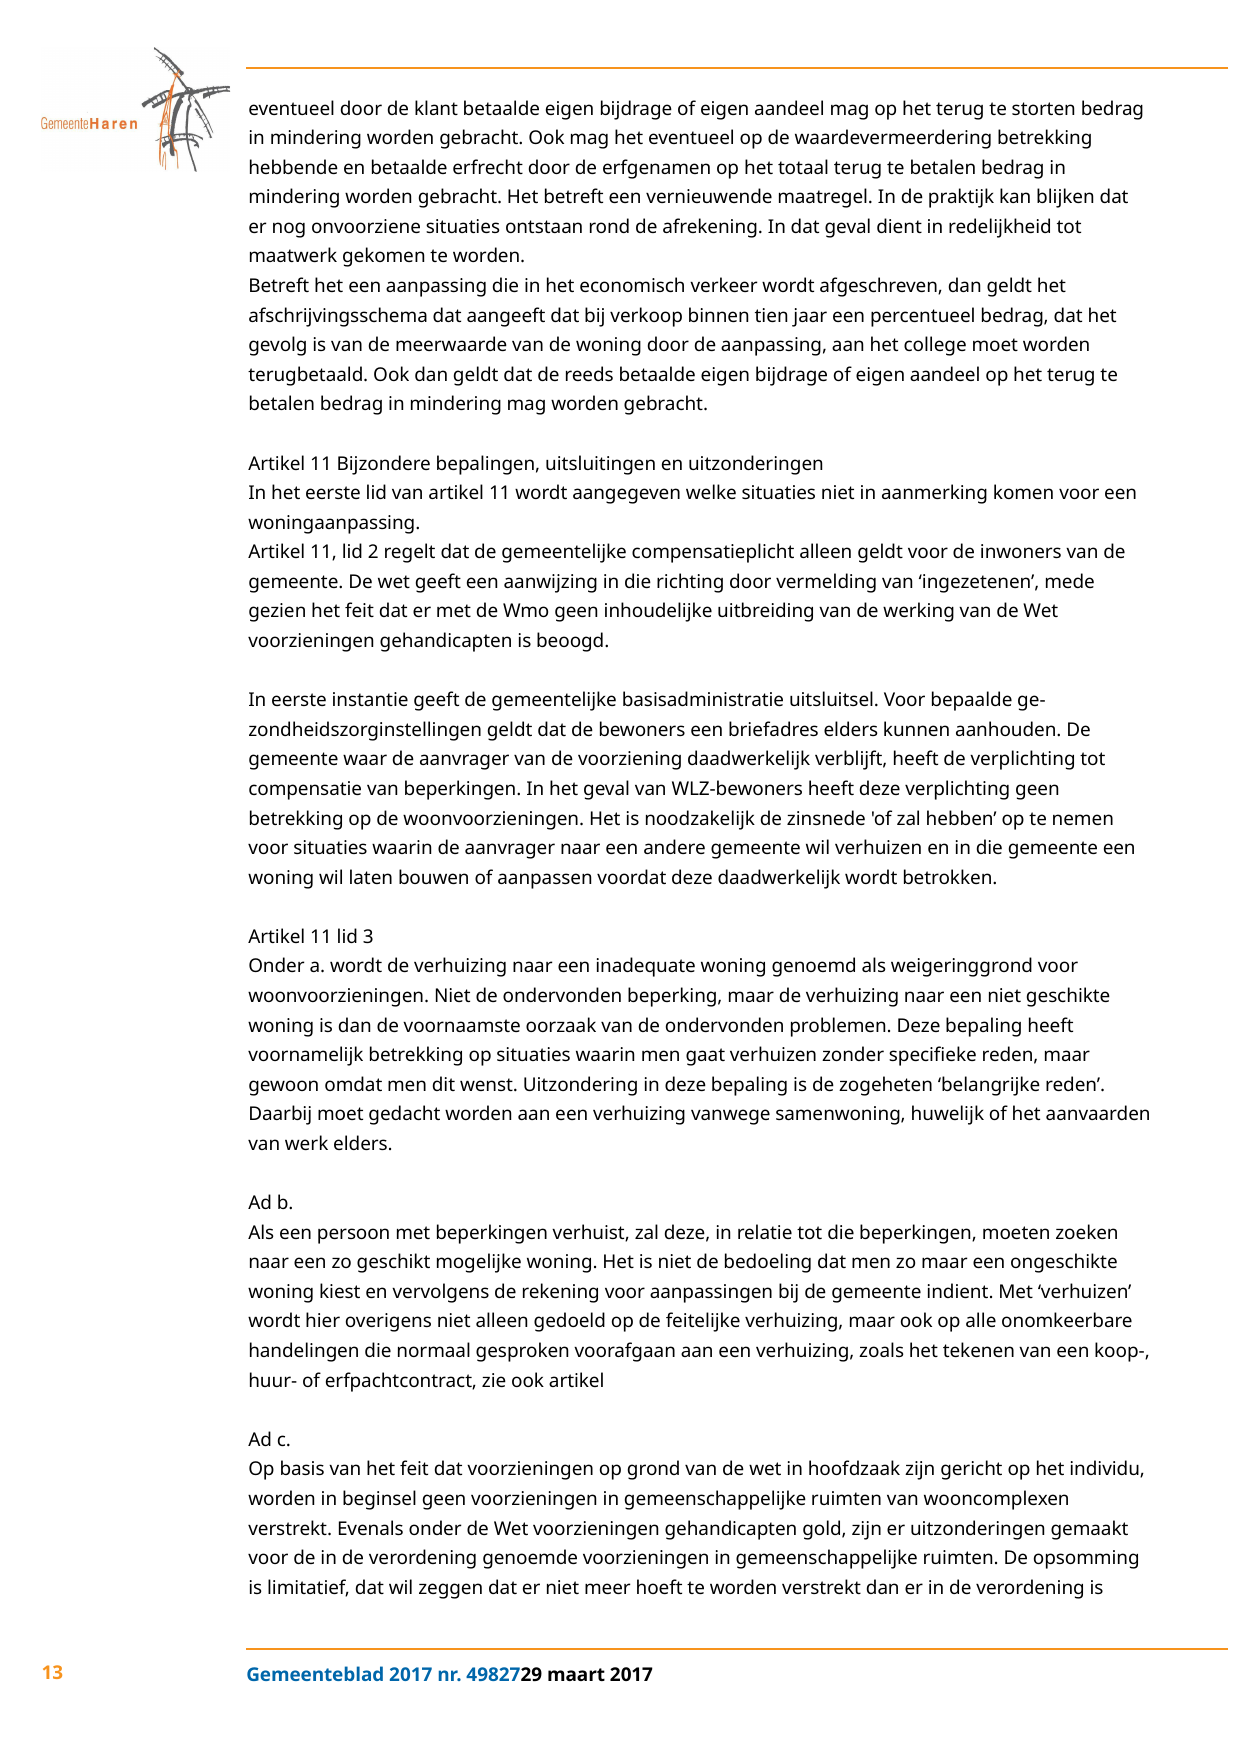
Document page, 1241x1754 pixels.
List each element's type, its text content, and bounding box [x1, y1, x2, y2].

text Op basis van het feit dat voorzieningen op grond van de wet in hoofdzaak zijn gericht op het individu, worden in beginsel geen voorzieningen in gemeenschappelijke ruimten van wooncomplexen verstrekt. Evenals onder de Wet voorzieningen gehandicapten gold, zijn er uitzonderingen gemaakt voor de in de verordening genoemde voorzieningen in gemeenschappelijke ruimten. De opsomming is limitatief, dat wil zeggen dat er niet meer hoeft te worden verstrekt dan er in de verordening is [248, 1456, 1152, 1600]
text Betreft het een aanpassing die in het economisch verkeer wordt afgeschreven, dan geldt het afschrijvingsschema dat aangeeft dat bij verkoop binnen tien jaar een percentueel bedrag, dat het gevolg is van de meerwaarde van de woning door de aanpassing, aan het college moet worden terugbetaald. Ook dan geldt dat de reeds betaalde eigen bijdrage of eigen aandeel op het terug te betalen bedrag in mindering mag worden gebracht. [248, 272, 1152, 416]
text Ad c. [248, 1426, 1152, 1452]
text Artikel 11, lid 2 regelt dat de gemeentelijke compensatieplicht alleen geldt voor de inwoners van de gemeente. De wet geeft een aanwijzing in die richting door vermelding van ‘ingezetenen’, mede gezien het feit dat er met de Wmo geen inhoudelijke uitbreiding van de werking van de Wet voorzieningen gehandicapten is beoogd. [248, 538, 1152, 653]
text In het eerste lid van artikel 11 wordt aangegeven welke situaties niet in aanmerking komen voor een woningaanpassing. [248, 479, 1152, 535]
text Artikel 11 lid 3 [248, 923, 1152, 949]
text In eerste instantie geeft de gemeentelijke basisadministratie uitsluitsel. Voor bepaalde ge-zondheidszorginstellingen geldt dat de bewoners een briefadres elders kunnen aanhouden. De gemeente waar de aanvrager van de voorziening daadwerkelijk verblijft, heeft de verplichting tot compensatie van beperkingen. In het geval van WLZ-bewoners heeft deze verplichting geen betrekking op de woonvoorzieningen. Het is noodzakelijk de zinsnede 'of zal hebben’ op te nemen voor situaties waarin de aanvrager naar een andere gemeente wil verhuizen en in die gemeente een woning wil laten bouwen of aanpassen voordat deze daadwerkelijk wordt betrokken. [248, 686, 1152, 890]
text Als een persoon met beperkingen verhuist, zal deze, in relatie tot die beperkingen, moeten zoeken naar een zo geschikt mogelijke woning. Het is niet de bedoeling dat men zo maar een ongeschikte woning kiest en vervolgens de rekening voor aanpassingen bij de gemeente indient. Met ‘verhuizen’ wordt hier overigens niet alleen gedoeld op de feitelijke verhuizing, maar ook op alle onomkeerbare handelingen die normaal gesproken voorafgaan aan een verhuizing, zoals het tekenen van een koop-, huur- of erfpachtcontract, zie ook artikel [248, 1219, 1152, 1393]
text Onder a. wordt de verhuizing naar een inadequate woning genoemd als weigeringgrond voor woonvoorzieningen. Niet de ondervonden beperking, maar de verhuizing naar een niet geschikte woning is dan de voornaamste oorzaak van de ondervonden problemen. Deze bepaling heeft voornamelijk betrekking op situaties waarin men gaat verhuizen zonder specifieke reden, maar gewoon omdat men dit wenst. Uitzondering in deze bepaling is de zogeheten ‘belangrijke reden’. Daarbij moet gedacht worden aan een verhuizing vanwege samenwoning, huwelijk of het aanvaarden van werk elders. [248, 953, 1152, 1156]
text Artikel 11 Bijzondere bepalingen, uitsluitingen en uitzonderingen [248, 450, 1152, 476]
text eventueel door de klant betaalde eigen bijdrage of eigen aandeel mag op het terug te storten bedrag in mindering worden gebracht. Ook mag het eventueel op de waardevermeerdering betrekking hebbende en betaalde erfrecht door de erfgenamen op het totaal terug te betalen bedrag in mindering worden gebracht. Het betreft een vernieuwende maatregel. In de praktijk kan blijken dat er nog onvoorziene situaties ontstaan rond de afrekening. In dat geval dient in redelijkheid tot maatwerk gekomen te worden. [248, 95, 1152, 268]
picture [41, 47, 231, 172]
text Ad b. [248, 1189, 1152, 1215]
